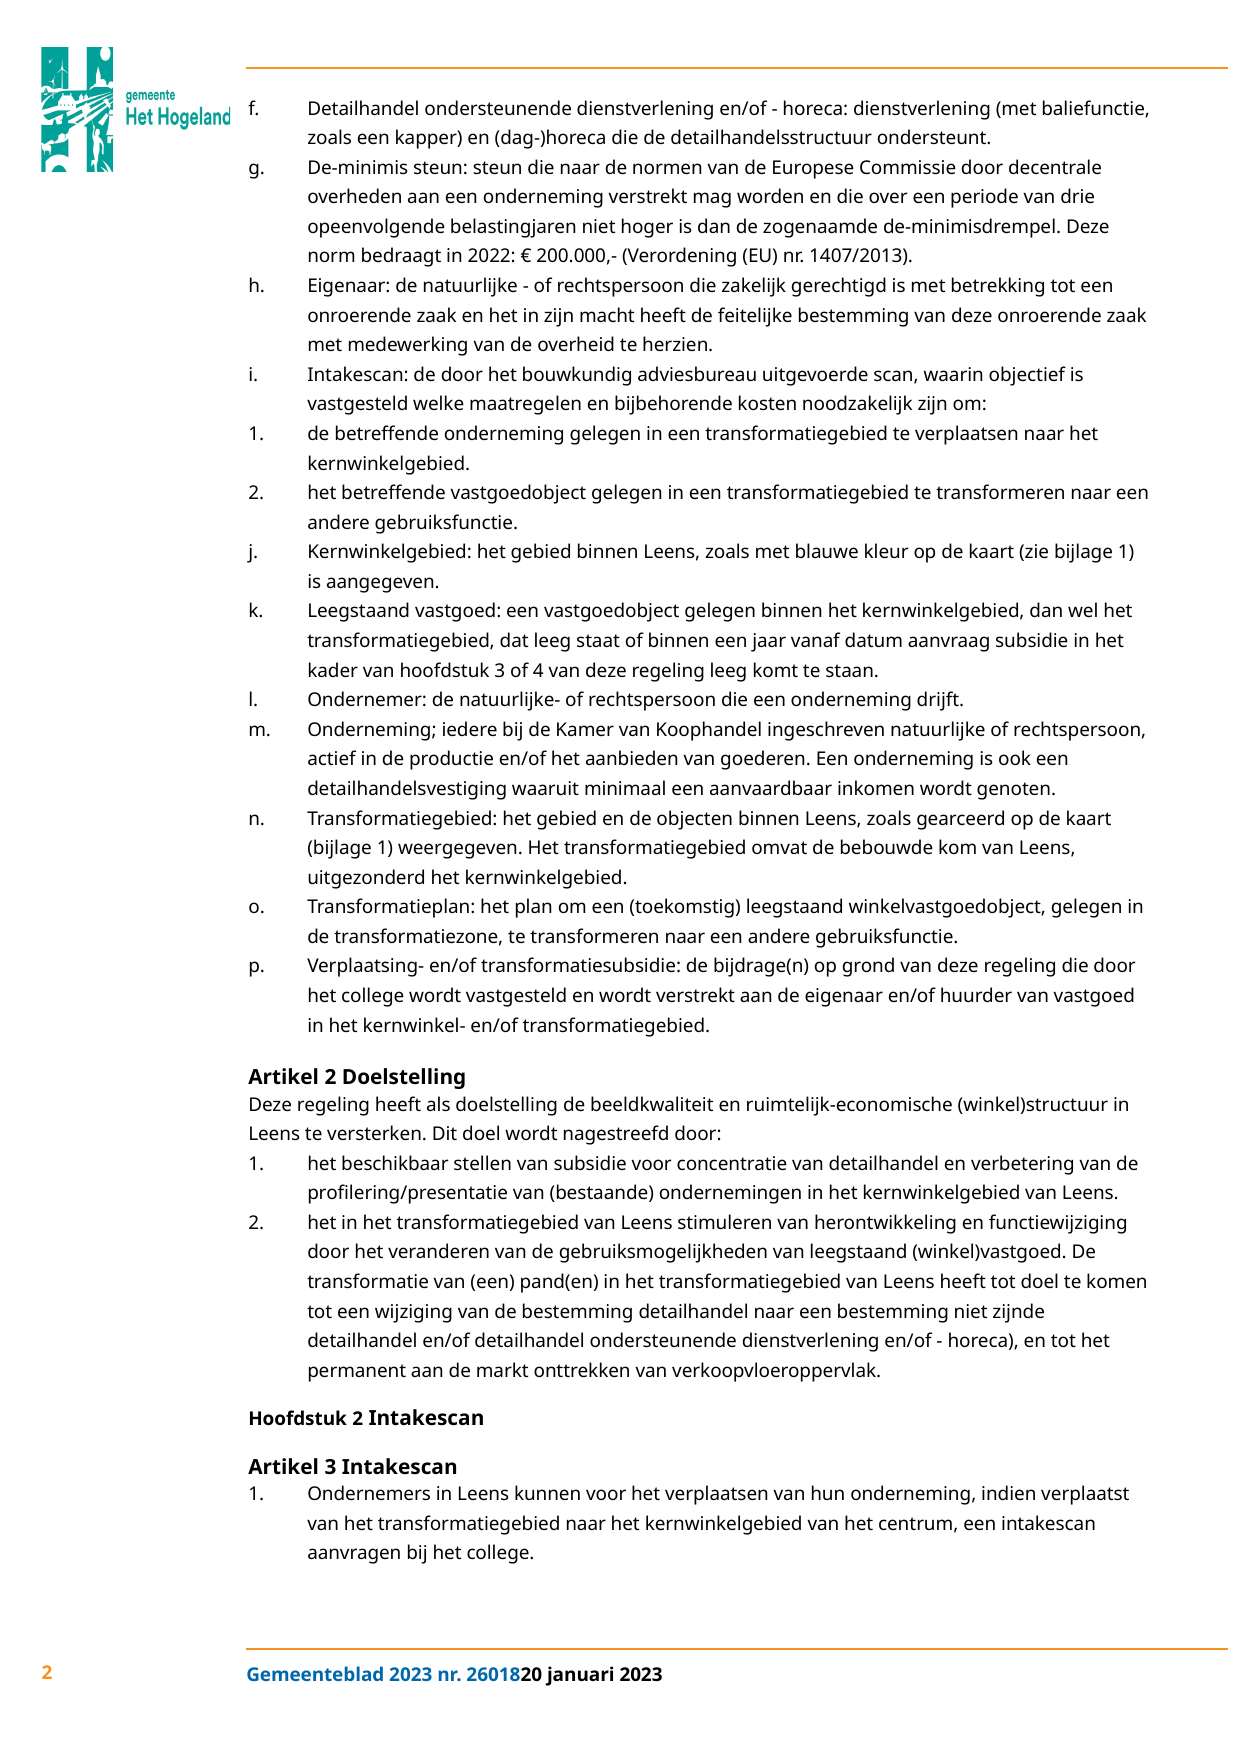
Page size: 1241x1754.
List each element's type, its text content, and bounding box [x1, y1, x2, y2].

list Ondernemers in Leens kunnen voor het verplaatsen van hun onderneming, indien verplaatst van het transformatiegebied naar het kernwinkelgebied van het centrum, een intakescan aanvragen bij het college. [248, 1480, 1152, 1565]
list Eigenaar: de natuurlijke - of rechtspersoon die zakelijk gerechtigd is met betrekking tot een onroerende zaak en het in zijn macht heeft de feitelijke bestemming van deze onroerende zaak met medewerking van de overheid te herzien. [248, 272, 1152, 357]
list Transformatiegebied: het gebied en de objecten binnen Leens, zoals gearceerd op de kaart (bijlage 1) weergegeven. Het transformatiegebied omvat de bebouwde kom van Leens, uitgezonderd het kernwinkelgebied. [248, 805, 1152, 890]
list Ondernemer: de natuurlijke- of rechtspersoon die een onderneming drijft. [248, 686, 1152, 712]
text Artikel 2 Doelstelling [248, 1062, 1152, 1091]
list Transformatieplan: het plan om een (toekomstig) leegstaand winkelvastgoedobject, gelegen in de transformatiezone, te transformeren naar een andere gebruiksfunctie. [248, 893, 1152, 949]
picture [41, 47, 231, 172]
list het betreffende vastgoedobject gelegen in een transformatiegebied te transformeren naar een andere gebruiksfunctie. [248, 479, 1152, 535]
list het beschikbaar stellen van subsidie voor concentratie van detailhandel en verbetering van de profilering/presentatie van (bestaande) ondernemingen in het kernwinkelgebied van Leens. [248, 1150, 1152, 1205]
list het in het transformatiegebied van Leens stimuleren van herontwikkeling en functiewijziging door het veranderen van de gebruiksmogelijkheden van leegstaand (winkel)vastgoed. De transformatie van (een) pand(en) in het transformatiegebied van Leens heeft tot doel te komen tot een wijziging van de bestemming detailhandel naar een bestemming niet zijnde detailhandel en/of detailhandel ondersteunende dienstverlening en/of - horeca), en tot het permanent aan de markt onttrekken van verkoopvloeroppervlak. [248, 1209, 1152, 1383]
list De-minimis steun: steun die naar de normen van de Europese Commissie door decentrale overheden aan een onderneming verstrekt mag worden en die over een periode van drie opeenvolgende belastingjaren niet hoger is dan de zogenaamde de-minimisdrempel. Deze norm bedraagt in 2022: € 200.000,- (Verordening (EU) nr. 1407/2013). [248, 154, 1152, 268]
list Detailhandel ondersteunende dienstverlening en/of - horeca: dienstverlening (met baliefunctie, zoals een kapper) en (dag-)horeca die de detailhandelsstructuur ondersteunt. [248, 95, 1152, 150]
list Leegstaand vastgoed: een vastgoedobject gelegen binnen het kernwinkelgebied, dan wel het transformatiegebied, dat leeg staat of binnen een jaar vanaf datum aanvraag subsidie in het kader van hoofdstuk 3 of 4 van deze regeling leeg komt te staan. [248, 598, 1152, 683]
text Artikel 3 Intakescan [248, 1452, 1152, 1480]
text Hoofdstuk 2 Intakescan [248, 1403, 1152, 1431]
list de betreffende onderneming gelegen in een transformatiegebied te verplaatsen naar het kernwinkelgebied. [248, 420, 1152, 476]
text Deze regeling heeft als doelstelling de beeldkwaliteit en ruimtelijk-economische (winkel)structuur in Leens te versterken. Dit doel wordt nagestreefd door: [248, 1091, 1152, 1146]
list Verplaatsing- en/of transformatiesubsidie: de bijdrage(n) op grond van deze regeling die door het college wordt vastgesteld en wordt verstrekt aan de eigenaar en/of huurder van vastgoed in het kernwinkel- en/of transformatiegebied. [248, 953, 1152, 1038]
list Intakescan: de door het bouwkundig adviesbureau uitgevoerde scan, waarin objectief is vastgesteld welke maatregelen en bijbehorende kosten noodzakelijk zijn om: [248, 361, 1152, 416]
list Kernwinkelgebied: het gebied binnen Leens, zoals met blauwe kleur op de kaart (zie bijlage 1) is aangegeven. [248, 538, 1152, 594]
list Onderneming; iedere bij de Kamer van Koophandel ingeschreven natuurlijke of rechtspersoon, actief in de productie en/of het aanbieden van goederen. Een onderneming is ook een detailhandelsvestiging waaruit minimaal een aanvaardbaar inkomen wordt genoten. [248, 716, 1152, 801]
